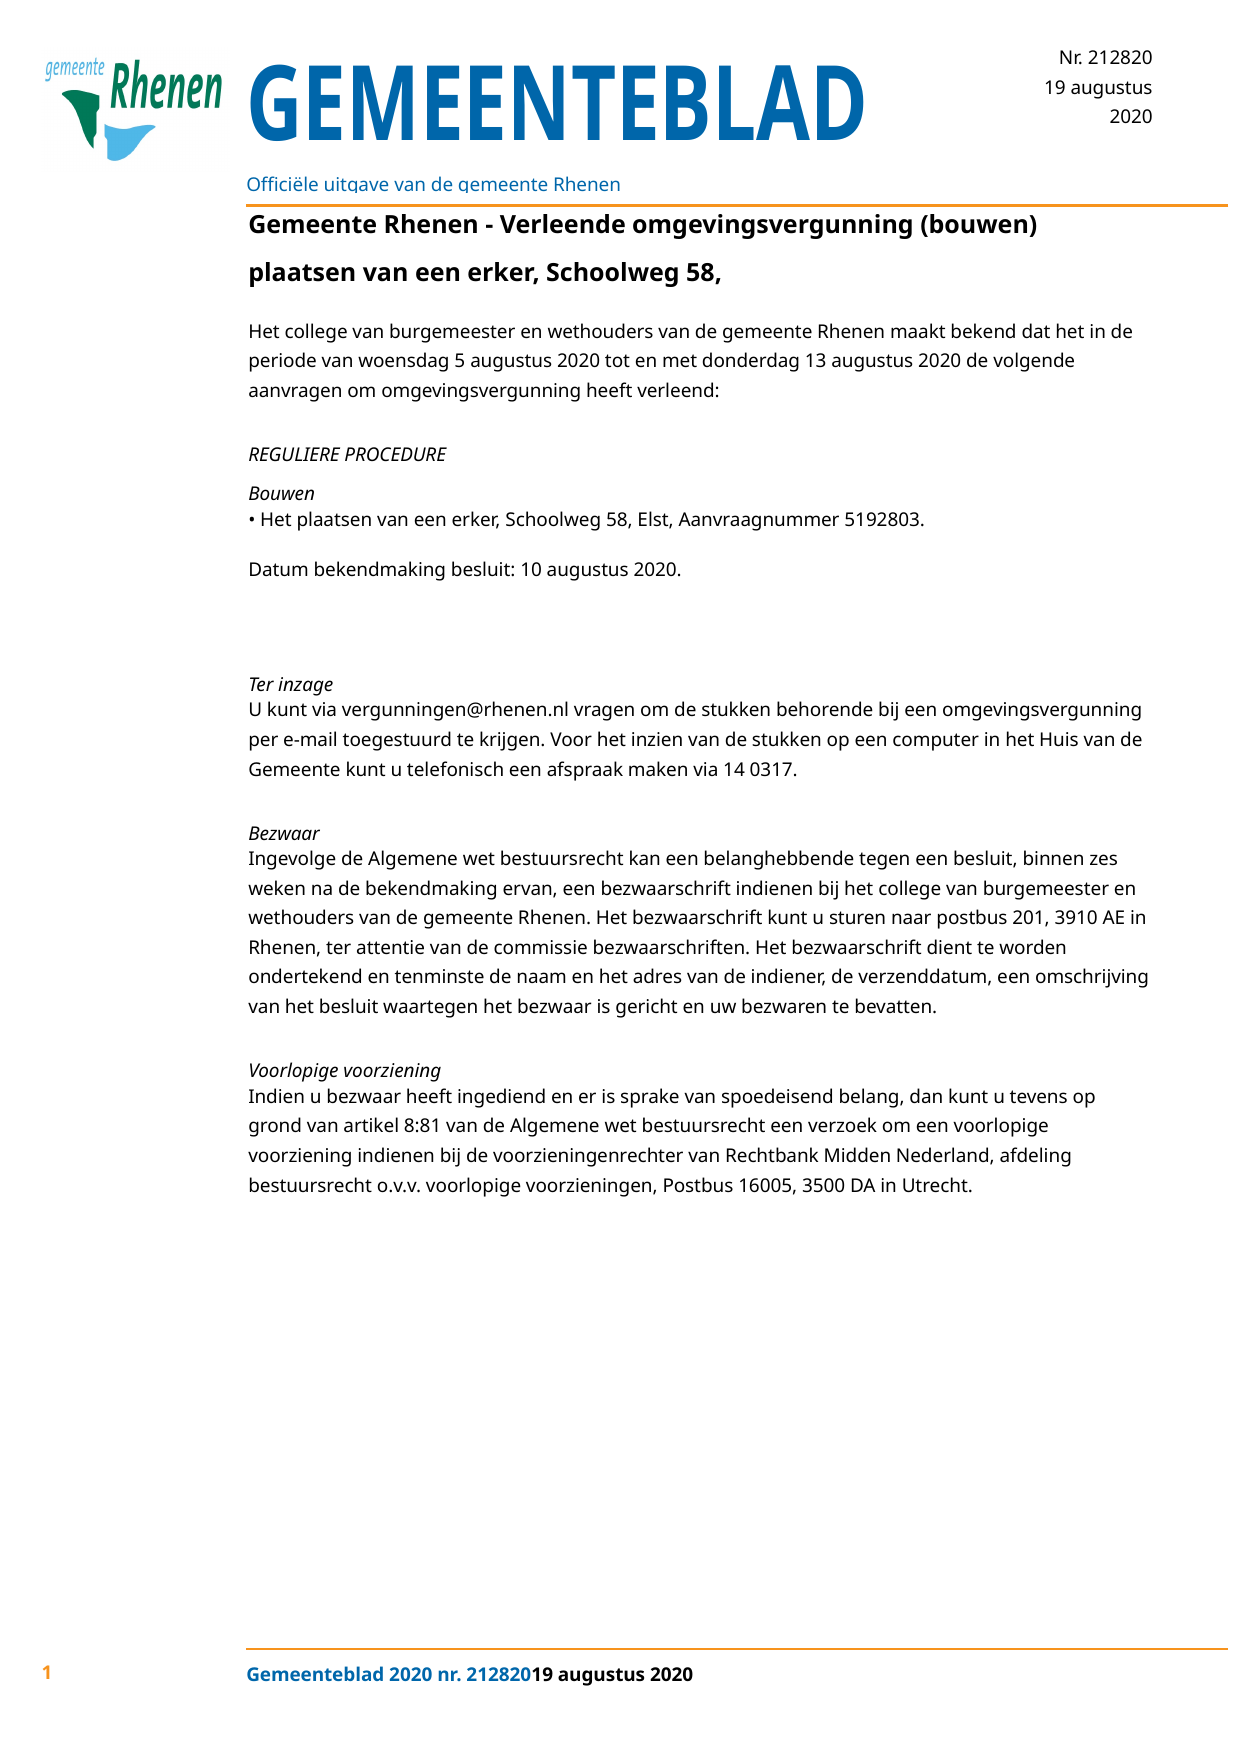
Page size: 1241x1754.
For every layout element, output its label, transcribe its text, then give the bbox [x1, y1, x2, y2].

picture [41, 47, 231, 172]
text • Het plaatsen van een erker, Schoolweg 58, Elst, Aanvraagnummer 5192803. [248, 506, 1152, 532]
text Voorlopige voorziening [248, 1057, 1152, 1083]
text U kunt via vergunningen@rhenen.nl vragen om de stukken behorende bij een omgevingsvergunning per e-mail toegestuurd te krijgen. Voor het inzien van de stukken op een computer in het Huis van de Gemeente kunt u telefonisch een afspraak maken via 14 0317. [248, 697, 1152, 781]
text Het college van burgemeester en wethouders van de gemeente Rhenen maakt bekend dat het in de periode van woensdag 5 augustus 2020 tot en met donderdag 13 augustus 2020 de volgende aanvragen om omgevingsvergunning heeft verleend: [248, 318, 1152, 403]
text Gemeente Rhenen - Verleende omgevingsvergunning (bouwen) plaatsen van een erker, Schoolweg 58, [248, 207, 1152, 288]
text Datum bekendmaking besluit: 10 augustus 2020. [248, 556, 1152, 582]
text Bezwaar [248, 820, 1152, 845]
text Indien u bezwaar heeft ingediend en er is sprake van spoedeisend belang, dan kunt u tevens op grond van artikel 8:81 van de Algemene wet bestuursrecht een verzoek om een voorlopige voorziening indienen bij de voorzieningenrechter van Rechtbank Midden Nederland, afdeling bestuursrecht o.v.v. voorlopige voorzieningen, Postbus 16005, 3500 DA in Utrecht. [248, 1083, 1152, 1197]
text Ingevolge de Algemene wet bestuursrecht kan een belanghebbende tegen een besluit, binnen zes weken na de bekendmaking ervan, een bezwaarschrift indienen bij het college van burgemeester en wethouders van de gemeente Rhenen. Het bezwaarschrift kunt u sturen naar postbus 201, 3910 AE in Rhenen, ter attentie van de commissie bezwaarschriften. Het bezwaarschrift dient te worden ondertekend en tenminste de naam en het adres van de indiener, de verzenddatum, een omschrijving van het besluit waartegen het bezwaar is gericht en uw bezwaren te bevatten. [248, 845, 1152, 1019]
text REGULIERE PROCEDURE [248, 441, 1152, 467]
text Bouwen [248, 480, 1152, 506]
text Ter inzage [248, 671, 1152, 697]
